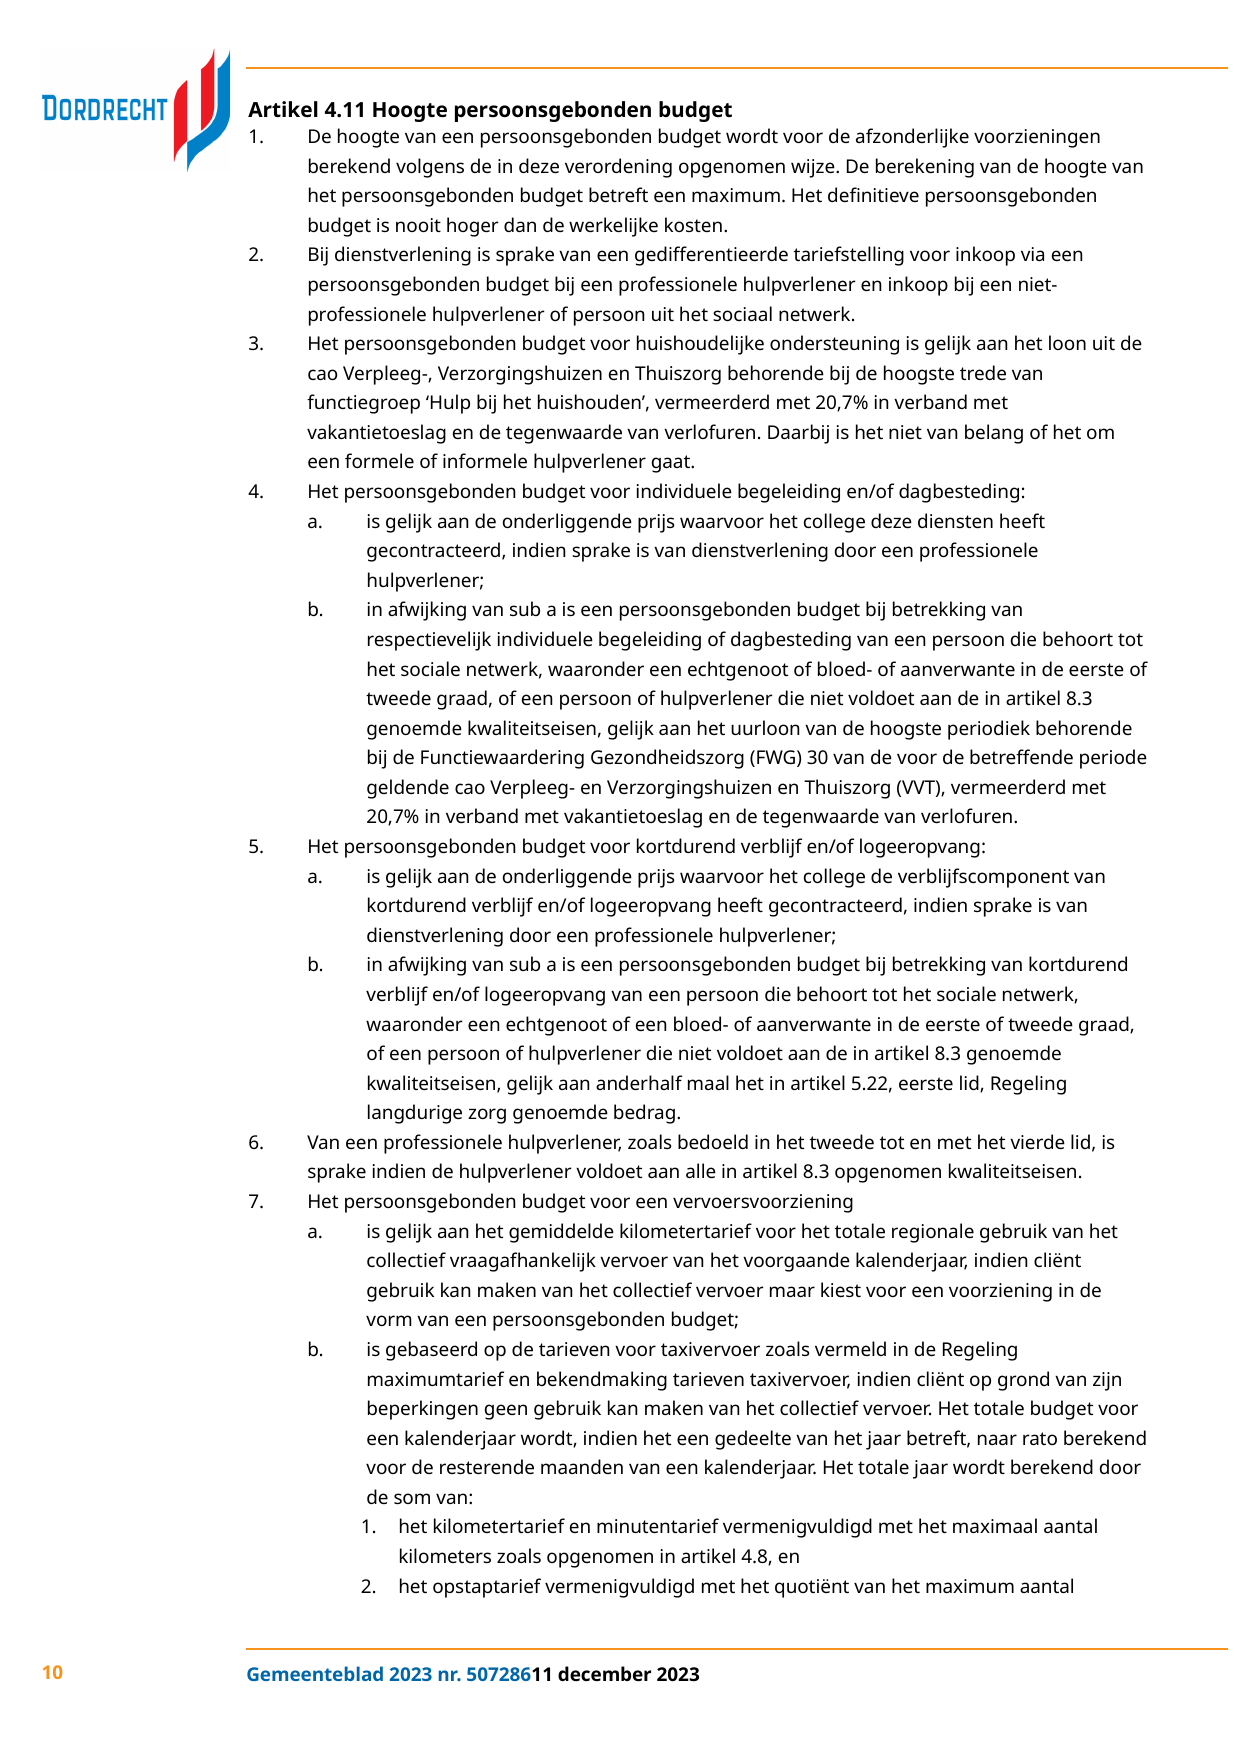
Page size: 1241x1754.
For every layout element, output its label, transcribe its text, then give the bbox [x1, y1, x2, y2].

list is gelijk aan het gemiddelde kilometertarief voor het totale regionale gebruik van het collectief vraagafhankelijk vervoer van het voorgaande kalenderjaar, indien cliënt gebruik kan maken van het collectief vervoer maar kiest voor een voorziening in de vorm van een persoonsgebonden budget; [307, 1218, 1152, 1332]
list Het persoonsgebonden budget voor een vervoersvoorziening [248, 1188, 1152, 1214]
list is gebaseerd op de tarieven voor taxivervoer zoals vermeld in de Regeling maximumtarief en bekendmaking tarieven taxivervoer, indien cliënt op grond van zijn beperkingen geen gebruik kan maken van het collectief vervoer. Het totale budget voor een kalenderjaar wordt, indien het een gedeelte van het jaar betreft, naar rato berekend voor de resterende maanden van een kalenderjaar. Het totale jaar wordt berekend door de som van: [307, 1336, 1152, 1510]
list Van een professionele hulpverlener, zoals bedoeld in het tweede tot en met het vierde lid, is sprake indien de hulpverlener voldoet aan alle in artikel 8.3 opgenomen kwaliteitseisen. [248, 1129, 1152, 1184]
list Het persoonsgebonden budget voor huishoudelijke ondersteuning is gelijk aan het loon uit de cao Verpleeg-, Verzorgingshuizen en Thuiszorg behorende bij de hoogste trede van functiegroep ‘Hulp bij het huishouden’, vermeerderd met 20,7% in verband met vakantietoeslag en de tegenwaarde van verlofuren. Daarbij is het niet van belang of het om een formele of informele hulpverlener gaat. [248, 330, 1152, 474]
list is gelijk aan de onderliggende prijs waarvoor het college deze diensten heeft gecontracteerd, indien sprake is van dienstverlening door een professionele hulpverlener; [307, 508, 1152, 593]
list het kilometertarief en minutentarief vermenigvuldigd met het maximaal aantal kilometers zoals opgenomen in artikel 4.8, en [361, 1514, 1152, 1569]
list in afwijking van sub a is een persoonsgebonden budget bij betrekking van respectievelijk individuele begeleiding of dagbesteding van een persoon die behoort tot het sociale netwerk, waaronder een echtgenoot of bloed- of aanverwante in de eerste of tweede graad, of een persoon of hulpverlener die niet voldoet aan de in artikel 8.3 genoemde kwaliteitseisen, gelijk aan het uurloon van de hoogste periodiek behorende bij de Functiewaardering Gezondheidszorg (FWG) 30 van de voor de betreffende periode geldende cao Verpleeg- en Verzorgingshuizen en Thuiszorg (VVT), vermeerderd met 20,7% in verband met vakantietoeslag en de tegenwaarde van verlofuren. [307, 597, 1152, 829]
list het opstaptarief vermenigvuldigd met het quotiënt van het maximum aantal [361, 1573, 1152, 1598]
list De hoogte van een persoonsgebonden budget wordt voor de afzonderlijke voorzieningen berekend volgens de in deze verordening opgenomen wijze. De berekening van de hoogte van het persoonsgebonden budget betreft een maximum. Het definitieve persoonsgebonden budget is nooit hoger dan de werkelijke kosten. [248, 123, 1152, 238]
text Artikel 4.11 Hoogte persoonsgebonden budget [248, 95, 1152, 123]
list is gelijk aan de onderliggende prijs waarvoor het college de verblijfscomponent van kortdurend verblijf en/of logeeropvang heeft gecontracteerd, indien sprake is van dienstverlening door een professionele hulpverlener; [307, 863, 1152, 948]
picture [41, 47, 231, 172]
list Het persoonsgebonden budget voor kortdurend verblijf en/of logeeropvang: [248, 833, 1152, 859]
list in afwijking van sub a is een persoonsgebonden budget bij betrekking van kortdurend verblijf en/of logeeropvang van een persoon die behoort tot het sociale netwerk, waaronder een echtgenoot of een bloed- of aanverwante in de eerste of tweede graad, of een persoon of hulpverlener die niet voldoet aan de in artikel 8.3 genoemde kwaliteitseisen, gelijk aan anderhalf maal het in artikel 5.22, eerste lid, Regeling langdurige zorg genoemde bedrag. [307, 952, 1152, 1125]
list Bij dienstverlening is sprake van een gedifferentieerde tariefstelling voor inkoop via een persoonsgebonden budget bij een professionele hulpverlener en inkoop bij een niet-professionele hulpverlener of persoon uit het sociaal netwerk. [248, 242, 1152, 326]
list Het persoonsgebonden budget voor individuele begeleiding en/of dagbesteding: [248, 478, 1152, 504]
